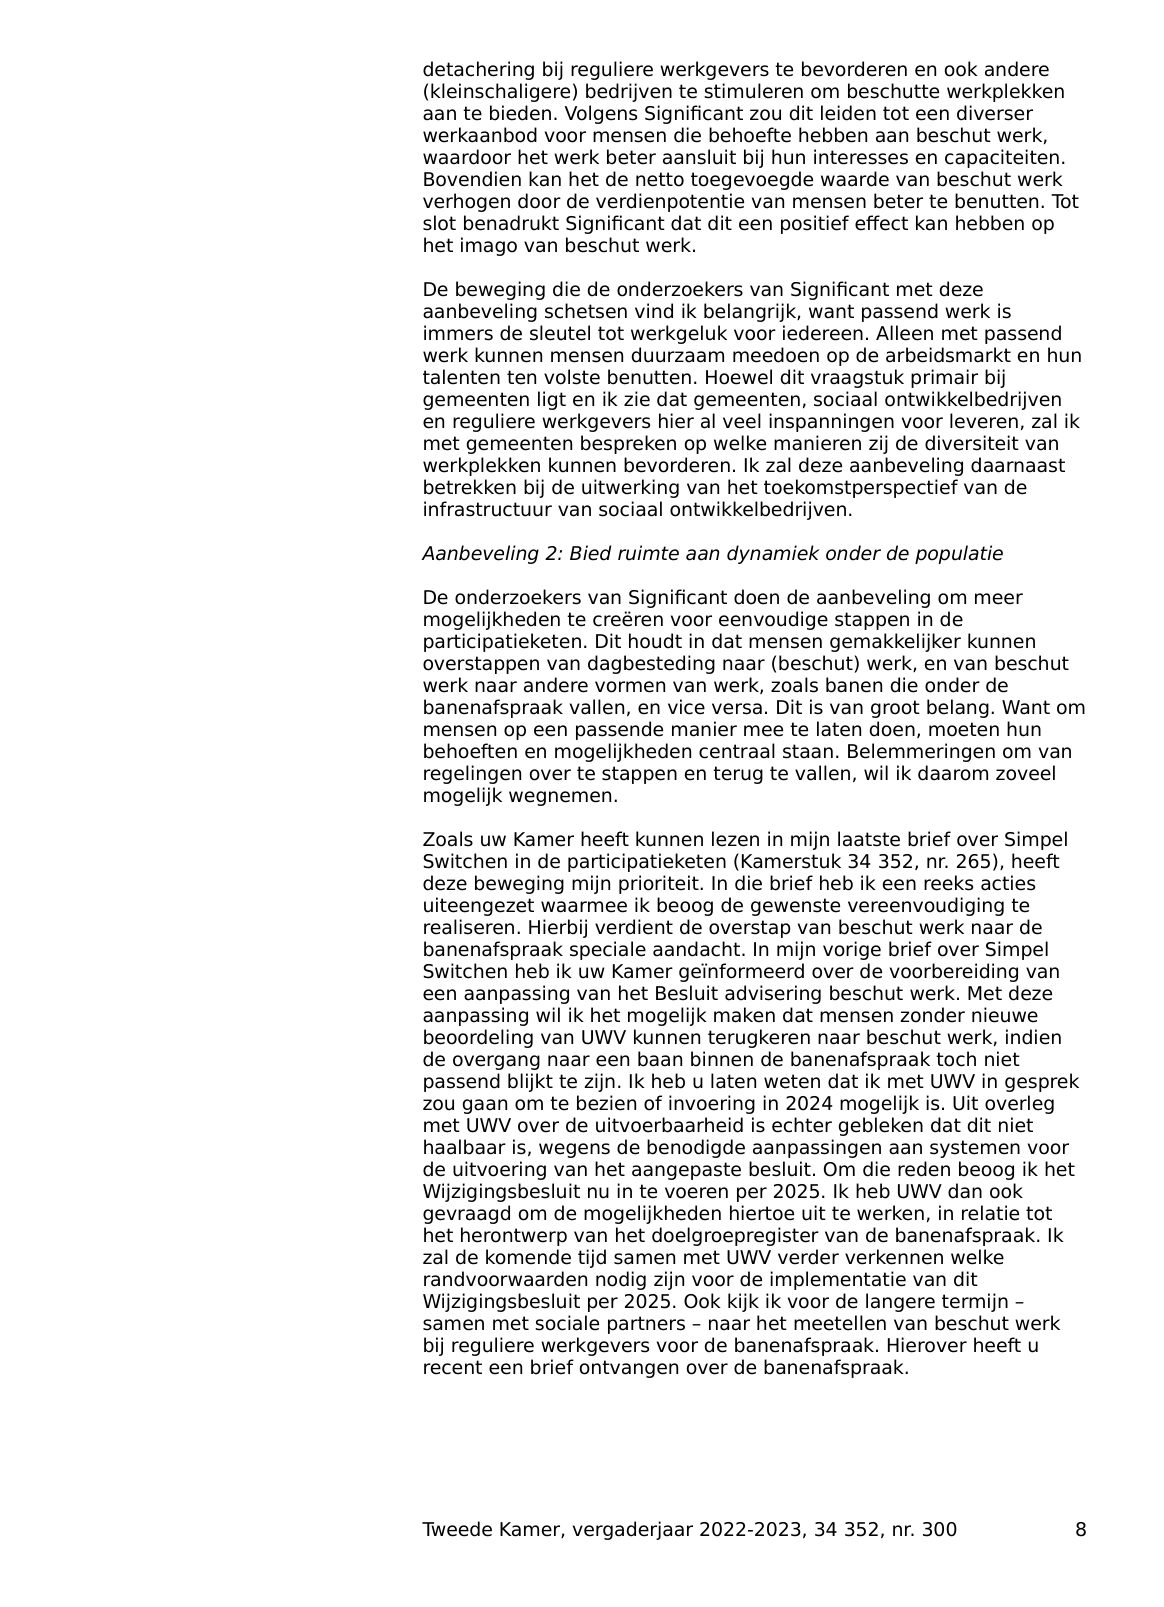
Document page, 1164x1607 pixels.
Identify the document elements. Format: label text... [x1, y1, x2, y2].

text De onderzoekers van Significant doen de aanbeveling om meer mogelijkheden te creëren voor eenvoudige stappen in de participatieketen. Dit houdt in dat mensen gemakkelijker kunnen overstappen van dagbesteding naar (beschut) werk, en van beschut werk naar andere vormen van werk, zoals banen die onder de banenafspraak vallen, en vice versa. Dit is van groot belang. Want om mensen op een passende manier mee te laten doen, moeten hun behoeften en mogelijkheden centraal staan. Belemmeringen om van regelingen over te stappen en terug te vallen, wil ik daarom zoveel mogelijk wegnemen. [422, 587, 1087, 807]
subtitle Aanbeveling 2: Bied ruimte aan dynamiek onder de populatie [422, 543, 1087, 565]
text Zoals uw Kamer heeft kunnen lezen in mijn laatste brief over Simpel Switchen in de participatieketen (Kamerstuk 34 352, nr. 265), heeft deze beweging mijn prioriteit. In die brief heb ik een reeks acties uiteengezet waarmee ik beoog de gewenste vereenvoudiging te realiseren. Hierbij verdient de overstap van beschut werk naar de banenafspraak speciale aandacht. In mijn vorige brief over Simpel Switchen heb ik uw Kamer geïnformeerd over de voorbereiding van een aanpassing van het Besluit advisering beschut werk. Met deze aanpassing wil ik het mogelijk maken dat mensen zonder nieuwe beoordeling van UWV kunnen terugkeren naar beschut werk, indien de overgang naar een baan binnen de banenafspraak toch niet passend blijkt te zijn. Ik heb u laten weten dat ik met UWV in gesprek zou gaan om te bezien of invoering in 2024 mogelijk is. Uit overleg met UWV over de uitvoerbaarheid is echter gebleken dat dit niet haalbaar is, wegens de benodigde aanpassingen aan systemen voor de uitvoering van het aangepaste besluit. Om die reden beoog ik het Wijzigingsbesluit nu in te voeren per 2025. Ik heb UWV dan ook gevraagd om de mogelijkheden hiertoe uit te werken, in relatie tot het herontwerp van het doelgroepregister van de banenafspraak. Ik zal de komende tijd samen met UWV verder verkennen welke randvoorwaarden nodig zijn voor de implementatie van dit Wijzigingsbesluit per 2025. Ook kijk ik voor de langere termijn – samen met sociale partners – naar het meetellen van beschut werk bij reguliere werkgevers voor de banenafspraak. Hierover heeft u recent een brief ontvangen over de banenafspraak. [422, 829, 1087, 1379]
text detachering bij reguliere werkgevers te bevorderen en ook andere (kleinschaligere) bedrijven te stimuleren om beschutte werkplekken aan te bieden. Volgens Significant zou dit leiden tot een diverser werkaanbod voor mensen die behoefte hebben aan beschut werk, waardoor het werk beter aansluit bij hun interesses en capaciteiten. Bovendien kan het de netto toegevoegde waarde van beschut werk verhogen door de verdienpotentie van mensen beter te benutten. Tot slot benadrukt Significant dat dit een positief effect kan hebben op het imago van beschut werk. [422, 59, 1087, 257]
text De beweging die de onderzoekers van Significant met deze aanbeveling schetsen vind ik belangrijk, want passend werk is immers de sleutel tot werkgeluk voor iedereen. Alleen met passend werk kunnen mensen duurzaam meedoen op de arbeidsmarkt en hun talenten ten volste benutten. Hoewel dit vraagstuk primair bij gemeenten ligt en ik zie dat gemeenten, sociaal ontwikkelbedrijven en reguliere werkgevers hier al veel inspanningen voor leveren, zal ik met gemeenten bespreken op welke manieren zij de diversiteit van werkplekken kunnen bevorderen. Ik zal deze aanbeveling daarnaast betrekken bij de uitwerking van het toekomstperspectief van de infrastructuur van sociaal ontwikkelbedrijven. [422, 279, 1087, 521]
